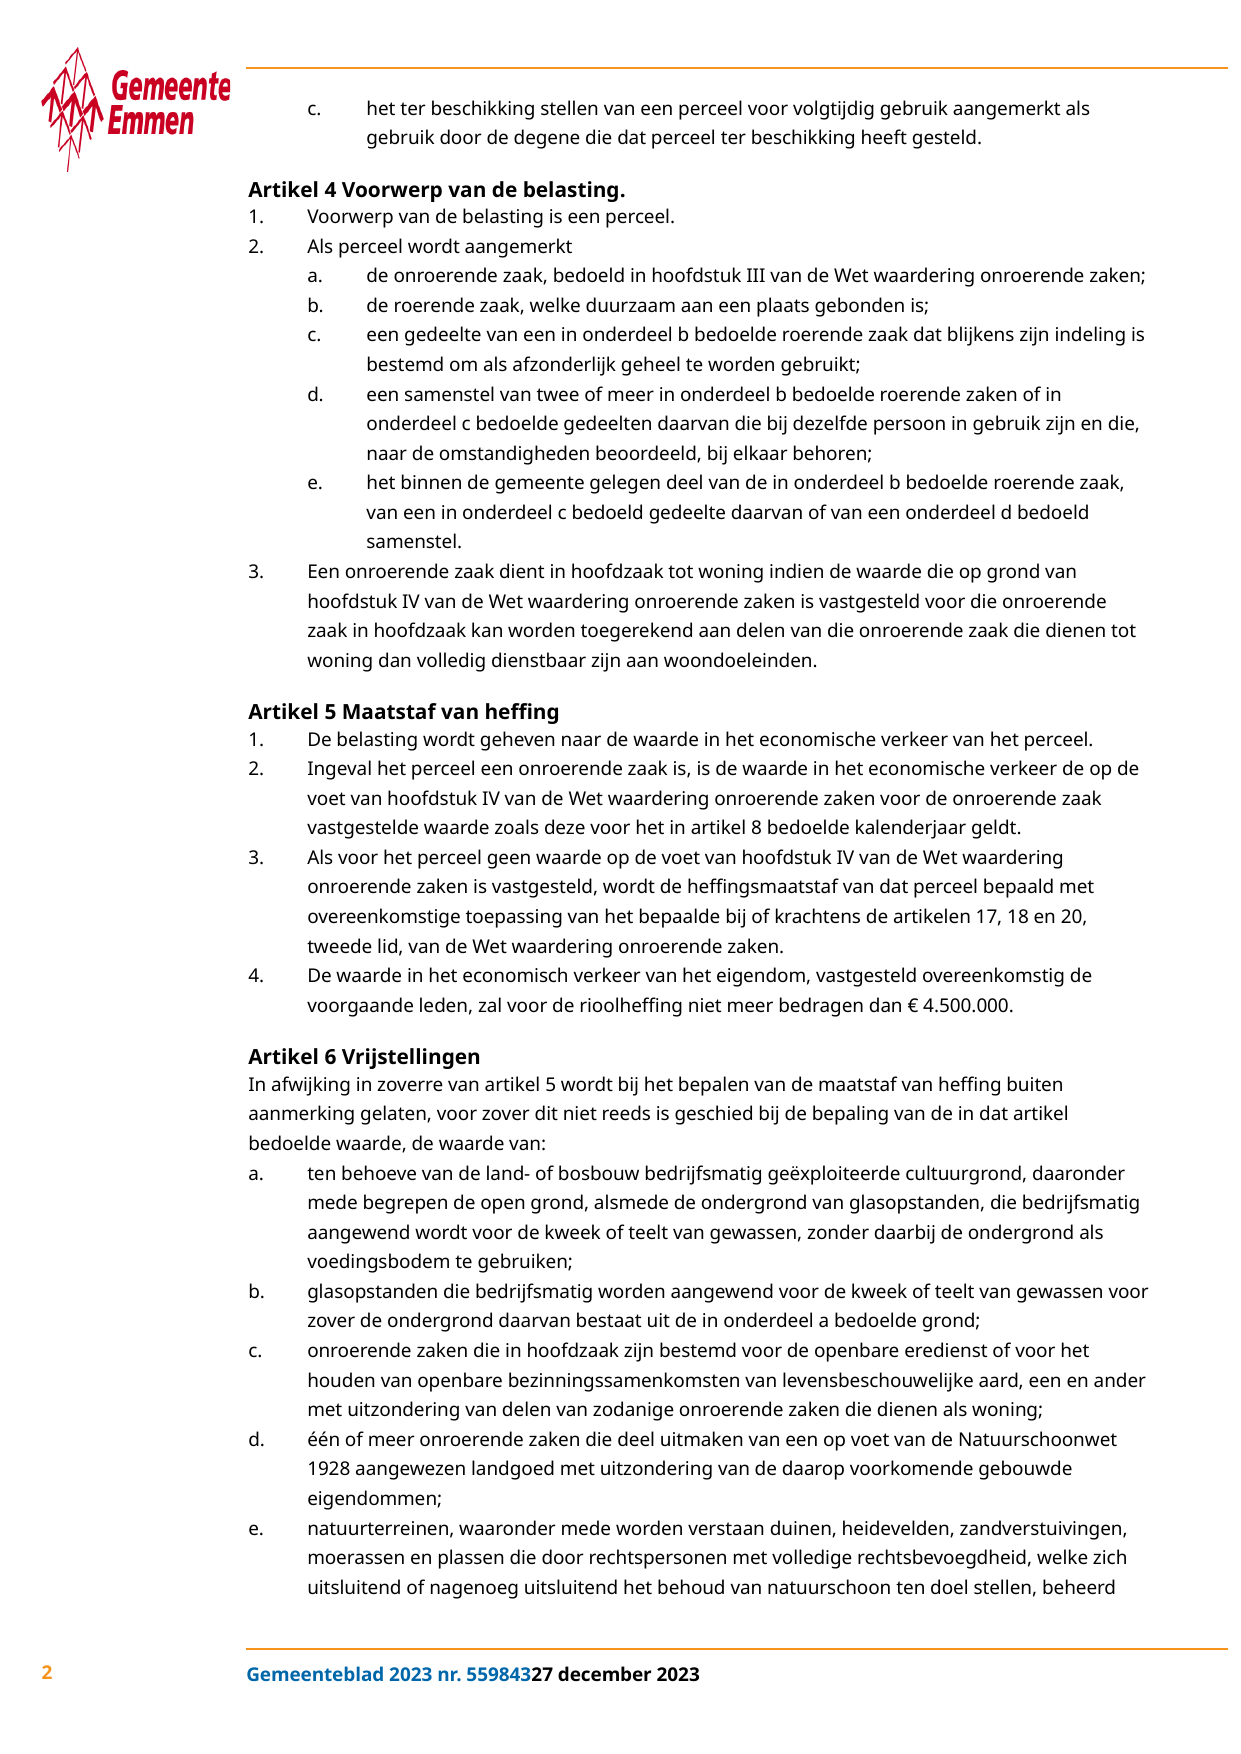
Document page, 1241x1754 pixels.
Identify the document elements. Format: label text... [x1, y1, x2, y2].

list Voorwerp van de belasting is een perceel. [248, 203, 1152, 229]
list Een onroerende zaak dient in hoofdzaak tot woning indien de waarde die op grond van hoofdstuk IV van de Wet waardering onroerende zaken is vastgesteld voor die onroerende zaak in hoofdzaak kan worden toegerekend aan delen van die onroerende zaak die dienen tot woning dan volledig dienstbaar zijn aan woondoeleinden. [248, 558, 1152, 673]
text Artikel 5 Maatstaf van heffing [248, 697, 1152, 726]
list een samenstel van twee of meer in onderdeel b bedoelde roerende zaken of in onderdeel c bedoelde gedeelten daarvan die bij dezelfde persoon in gebruik zijn en die, naar de omstandigheden beoordeeld, bij elkaar behoren; [307, 381, 1152, 466]
list ten behoeve van de land- of bosbouw bedrijfsmatig geëxploiteerde cultuurgrond, daaronder mede begrepen de open grond, alsmede de ondergrond van glasopstanden, die bedrijfsmatig aangewend wordt voor de kweek of teelt van gewassen, zonder daarbij de ondergrond als voedingsbodem te gebruiken; [248, 1160, 1152, 1274]
list De waarde in het economisch verkeer van het eigendom, vastgesteld overeenkomstig de voorgaande leden, zal voor de rioolheffing niet meer bedragen dan € 4.500.000. [248, 962, 1152, 1018]
list onroerende zaken die in hoofdzaak zijn bestemd voor de openbare eredienst of voor het houden van openbare bezinningssamenkomsten van levensbeschouwelijke aard, een en ander met uitzondering van delen van zodanige onroerende zaken die dienen als woning; [248, 1337, 1152, 1422]
text Artikel 4 Voorwerp van de belasting. [248, 175, 1152, 203]
list De belasting wordt geheven naar de waarde in het economische verkeer van het perceel. [248, 726, 1152, 752]
list een gedeelte van een in onderdeel b bedoelde roerende zaak dat blijkens zijn indeling is bestemd om als afzonderlijk geheel te worden gebruikt; [307, 322, 1152, 377]
list het binnen de gemeente gelegen deel van de in onderdeel b bedoelde roerende zaak, van een in onderdeel c bedoeld gedeelte daarvan of van een onderdeel d bedoeld samenstel. [307, 469, 1152, 554]
list de onroerende zaak, bedoeld in hoofdstuk III van de Wet waardering onroerende zaken; [307, 262, 1152, 288]
picture [41, 47, 231, 172]
list natuurterreinen, waaronder mede worden verstaan duinen, heidevelden, zandverstuivingen, moerassen en plassen die door rechtspersonen met volledige rechtsbevoegdheid, welke zich uitsluitend of nagenoeg uitsluitend het behoud van natuurschoon ten doel stellen, beheerd [248, 1515, 1152, 1599]
list Als perceel wordt aangemerkt [248, 233, 1152, 258]
list het ter beschikking stellen van een perceel voor volgtijdig gebruik aangemerkt als gebruik door de degene die dat perceel ter beschikking heeft gesteld. [307, 95, 1152, 150]
list de roerende zaak, welke duurzaam aan een plaats gebonden is; [307, 292, 1152, 318]
list Ingeval het perceel een onroerende zaak is, is de waarde in het economische verkeer de op de voet van hoofdstuk IV van de Wet waardering onroerende zaken voor de onroerende zaak vastgestelde waarde zoals deze voor het in artikel 8 bedoelde kalenderjaar geldt. [248, 755, 1152, 840]
text Artikel 6 Vrijstellingen [248, 1042, 1152, 1071]
text In afwijking in zoverre van artikel 5 wordt bij het bepalen van de maatstaf van heffing buiten aanmerking gelaten, voor zover dit niet reeds is geschied bij de bepaling van de in dat artikel bedoelde waarde, de waarde van: [248, 1071, 1152, 1156]
list één of meer onroerende zaken die deel uitmaken van een op voet van de Natuurschoonwet 1928 aangewezen landgoed met uitzondering van de daarop voorkomende gebouwde eigendommen; [248, 1426, 1152, 1511]
list glasopstanden die bedrijfsmatig worden aangewend voor de kweek of teelt van gewassen voor zover de ondergrond daarvan bestaat uit de in onderdeel a bedoelde grond; [248, 1278, 1152, 1333]
list Als voor het perceel geen waarde op de voet van hoofdstuk IV van de Wet waardering onroerende zaken is vastgesteld, wordt de heffingsmaatstaf van dat perceel bepaald met overeenkomstige toepassing van het bepaalde bij of krachtens de artikelen 17, 18 en 20, tweede lid, van de Wet waardering onroerende zaken. [248, 844, 1152, 959]
